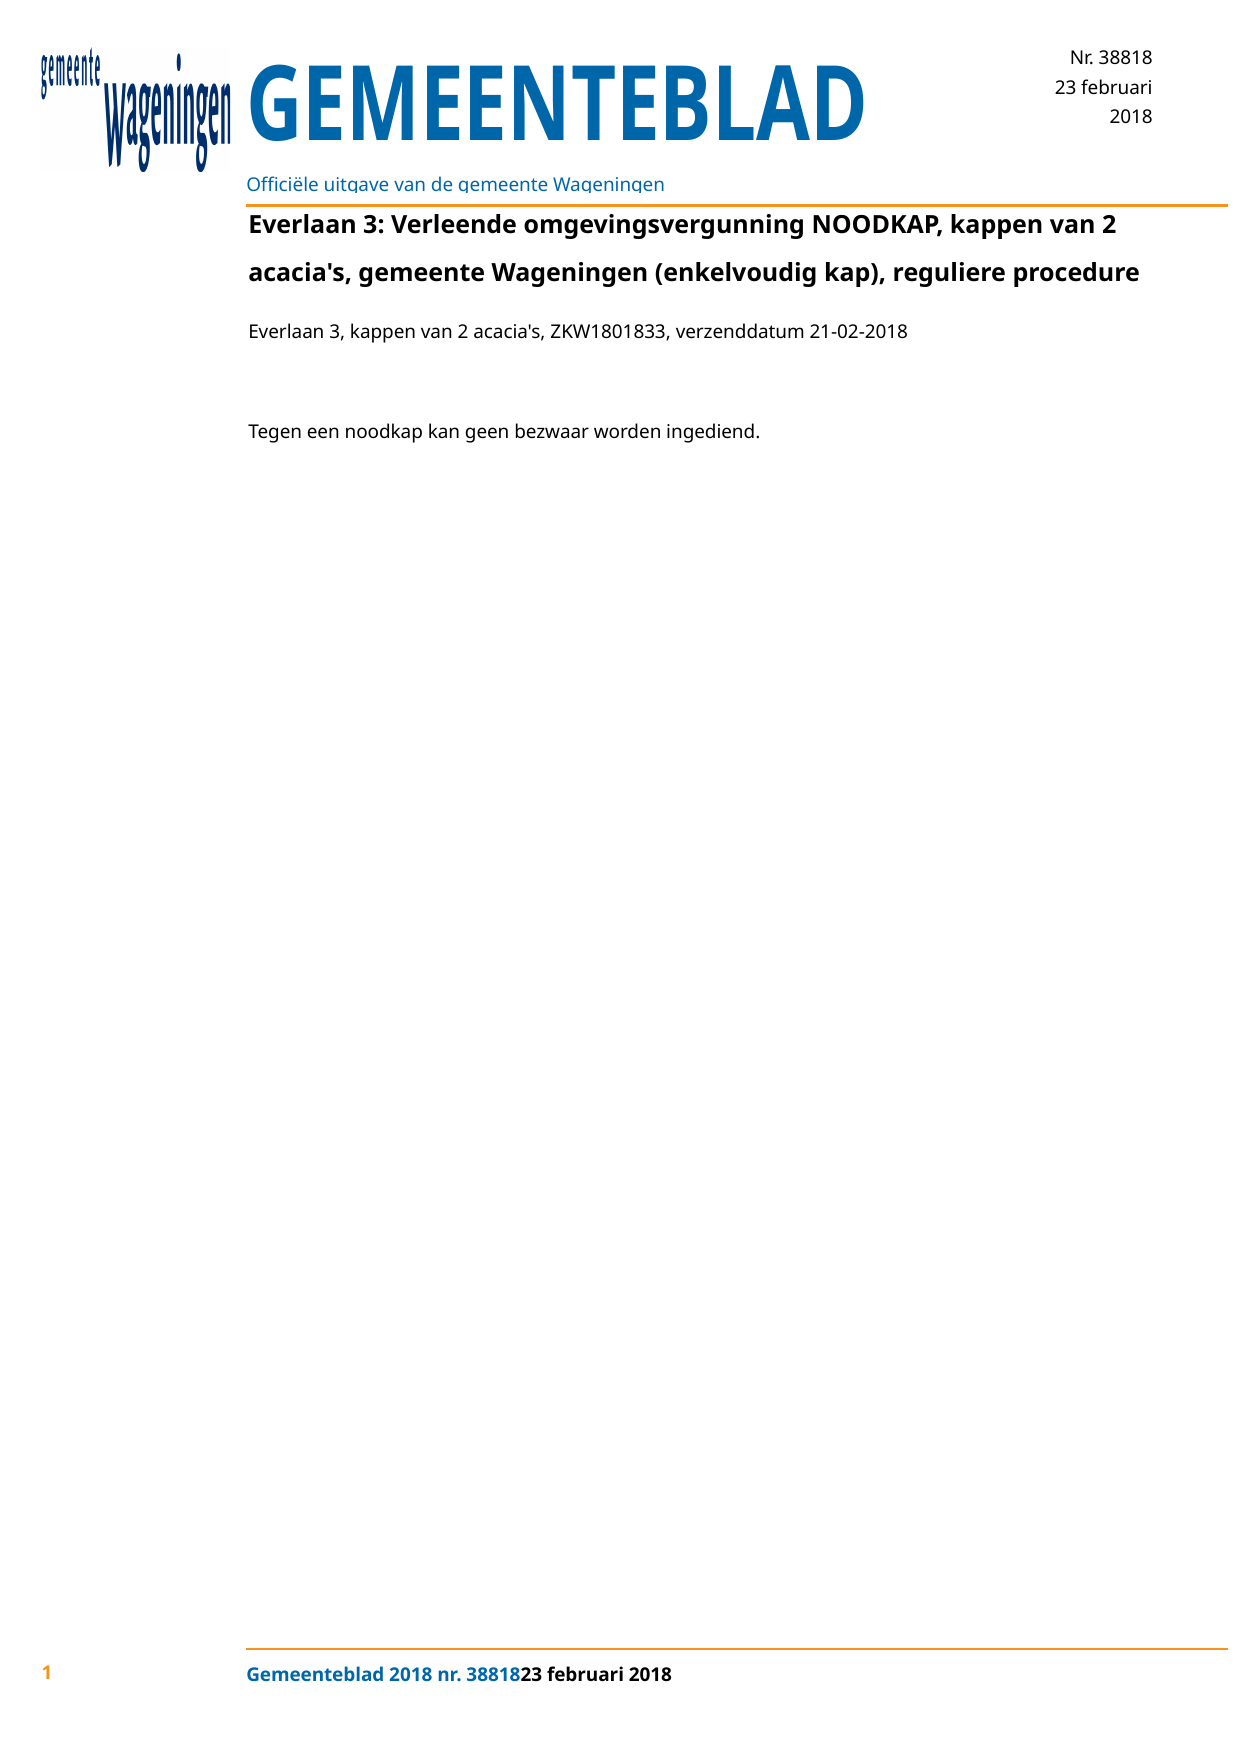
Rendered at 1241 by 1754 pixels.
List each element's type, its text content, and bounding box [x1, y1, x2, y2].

picture [41, 47, 231, 172]
text Tegen een noodkap kan geen bezwaar worden ingediend. [248, 419, 1152, 444]
text Everlaan 3, kappen van 2 acacia's, ZKW1801833, verzenddatum 21-02-2018 [248, 318, 1152, 344]
text Everlaan 3: Verleende omgevingsvergunning NOODKAP, kappen van 2 acacia's, gemeente Wageningen (enkelvoudig kap), reguliere procedure [248, 207, 1152, 288]
